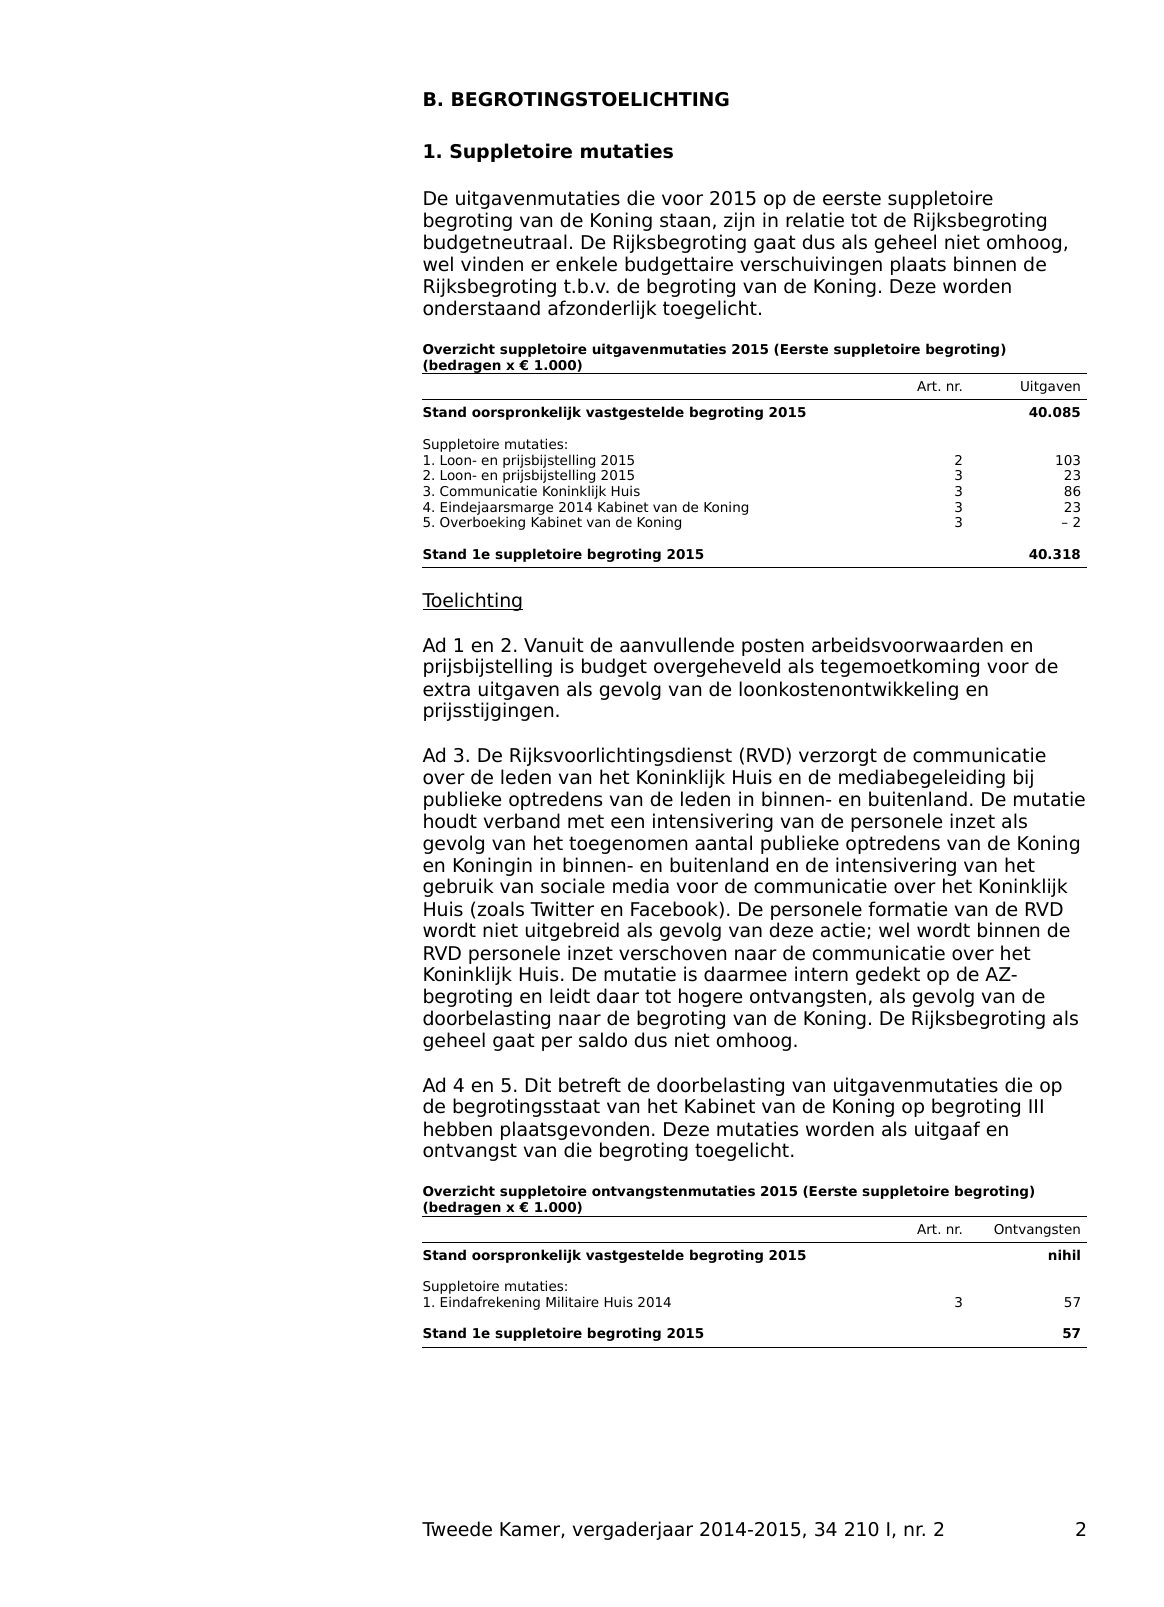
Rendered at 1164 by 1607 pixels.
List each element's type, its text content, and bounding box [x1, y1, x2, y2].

table_cell [850, 437, 968, 452]
table_cell 23 [969, 468, 1087, 484]
table_cell [422, 531, 850, 547]
table_cell [850, 1326, 968, 1347]
text De uitgavenmutaties die voor 2015 op de eerste suppletoire begroting van de Koning staan, zijn in relatie tot de Rijksbegroting budgetneutraal. De Rijksbegroting gaat dus als geheel niet omhoog, wel vinden er enkele budgettaire verschuivingen plaats binnen de Rijksbegroting t.b.v. de begroting van de Koning. Deze worden onderstaand afzonderlijk toegelicht. [422, 188, 1087, 320]
table_cell Art. nr. [850, 1217, 968, 1242]
table_cell Stand oorspronkelijk vastgestelde begroting 2015 [422, 400, 850, 421]
table_cell [850, 531, 968, 547]
table_cell 3 [850, 515, 968, 531]
table_cell 40.085 [969, 400, 1087, 421]
table_cell Stand oorspronkelijk vastgestelde begroting 2015 [422, 1243, 850, 1263]
table_cell 3. Communicatie Koninklijk Huis [422, 484, 850, 499]
table_cell [422, 374, 850, 399]
table_cell [969, 531, 1087, 547]
table_cell 3 [850, 1295, 968, 1311]
table_cell [850, 400, 968, 421]
subtitle 1. Suppletoire mutaties [422, 141, 1087, 163]
table_cell nihil [969, 1243, 1087, 1263]
table_header Overzicht suppletoire uitgavenmutaties 2015 (Eerste suppletoire begroting) (bedragen x € 1.000) [422, 342, 1087, 373]
table_cell [969, 1311, 1087, 1326]
table_cell [850, 421, 968, 437]
table_cell [422, 1263, 850, 1279]
table_cell [422, 1217, 850, 1242]
table_cell [850, 547, 968, 567]
table_cell [850, 1243, 968, 1263]
text Ad 1 en 2. Vanuit de aanvullende posten arbeidsvoorwaarden en prijsbijstelling is budget overgeheveld als tegemoetkoming voor de extra uitgaven als gevolg van de loonkostenontwikkeling en prijsstijgingen. [422, 634, 1087, 722]
table_cell Art. nr. [850, 374, 968, 399]
table_cell [969, 1263, 1087, 1279]
table_cell 2. Loon- en prijsbijstelling 2015 [422, 468, 850, 484]
table_cell 86 [969, 484, 1087, 499]
text Ad 3. De Rijksvoorlichtingsdienst (RVD) verzorgt de communicatie over de leden van het Koninklijk Huis en de mediabegeleiding bij publieke optredens van de leden in binnen- en buitenland. De mutatie houdt verband met een intensivering van de personele inzet als gevolg van het toegenomen aantal publieke optredens van de Koning en Koningin in binnen- en buitenland en de intensivering van het gebruik van sociale media voor de communicatie over het Koninklijk Huis (zoals Twitter en Facebook). De personele formatie van de RVD wordt niet uitgebreid als gevolg van deze actie; wel wordt binnen de RVD personele inzet verschoven naar de communicatie over het Koninklijk Huis. De mutatie is daarmee intern gedekt op de AZ-begroting en leidt daar tot hogere ontvangsten, als gevolg van de doorbelasting naar de begroting van de Koning. De Rijksbegroting als geheel gaat per saldo dus niet omhoog. [422, 744, 1087, 1052]
table_cell 1. Loon- en prijsbijstelling 2015 [422, 452, 850, 468]
table_cell – 2 [969, 515, 1087, 531]
table_cell 3 [850, 468, 968, 484]
table_cell 3 [850, 484, 968, 499]
table_cell [422, 1311, 850, 1326]
table_cell [850, 1263, 968, 1279]
table_cell 4. Eindejaarsmarge 2014 Kabinet van de Koning [422, 500, 850, 515]
table_cell 40.318 [969, 547, 1087, 567]
table_cell Suppletoire mutaties: [422, 437, 850, 452]
table_cell 2 [850, 452, 968, 468]
table_cell 5. Overboeking Kabinet van de Koning [422, 515, 850, 531]
table_cell [850, 1279, 968, 1295]
table_cell 103 [969, 452, 1087, 468]
table_cell 3 [850, 500, 968, 515]
text Ad 4 en 5. Dit betreft de doorbelasting van uitgavenmutaties die op de begrotingsstaat van het Kabinet van de Koning op begroting III hebben plaatsgevonden. Deze mutaties worden als uitgaaf en ontvangst van die begroting toegelicht. [422, 1074, 1087, 1162]
table_cell Suppletoire mutaties: [422, 1279, 850, 1295]
table_header Overzicht suppletoire ontvangstenmutaties 2015 (Eerste suppletoire begroting) (bedragen x € 1.000) [422, 1184, 1087, 1216]
table_cell [850, 1311, 968, 1326]
table_cell Stand 1e suppletoire begroting 2015 [422, 547, 850, 567]
table_cell Stand 1e suppletoire begroting 2015 [422, 1326, 850, 1347]
table_cell Ontvangsten [969, 1217, 1087, 1242]
table_cell [969, 421, 1087, 437]
table_cell [969, 437, 1087, 452]
table_cell 1. Eindafrekening Militaire Huis 2014 [422, 1295, 850, 1311]
table_cell 57 [969, 1295, 1087, 1311]
table_cell 57 [969, 1326, 1087, 1347]
subtitle Toelichting [422, 590, 1087, 612]
table_cell 23 [969, 500, 1087, 515]
subtitle B. BEGROTINGSTOELICHTING [422, 89, 1087, 111]
table_cell [422, 421, 850, 437]
table_cell [969, 1279, 1087, 1295]
table_cell Uitgaven [969, 374, 1087, 399]
